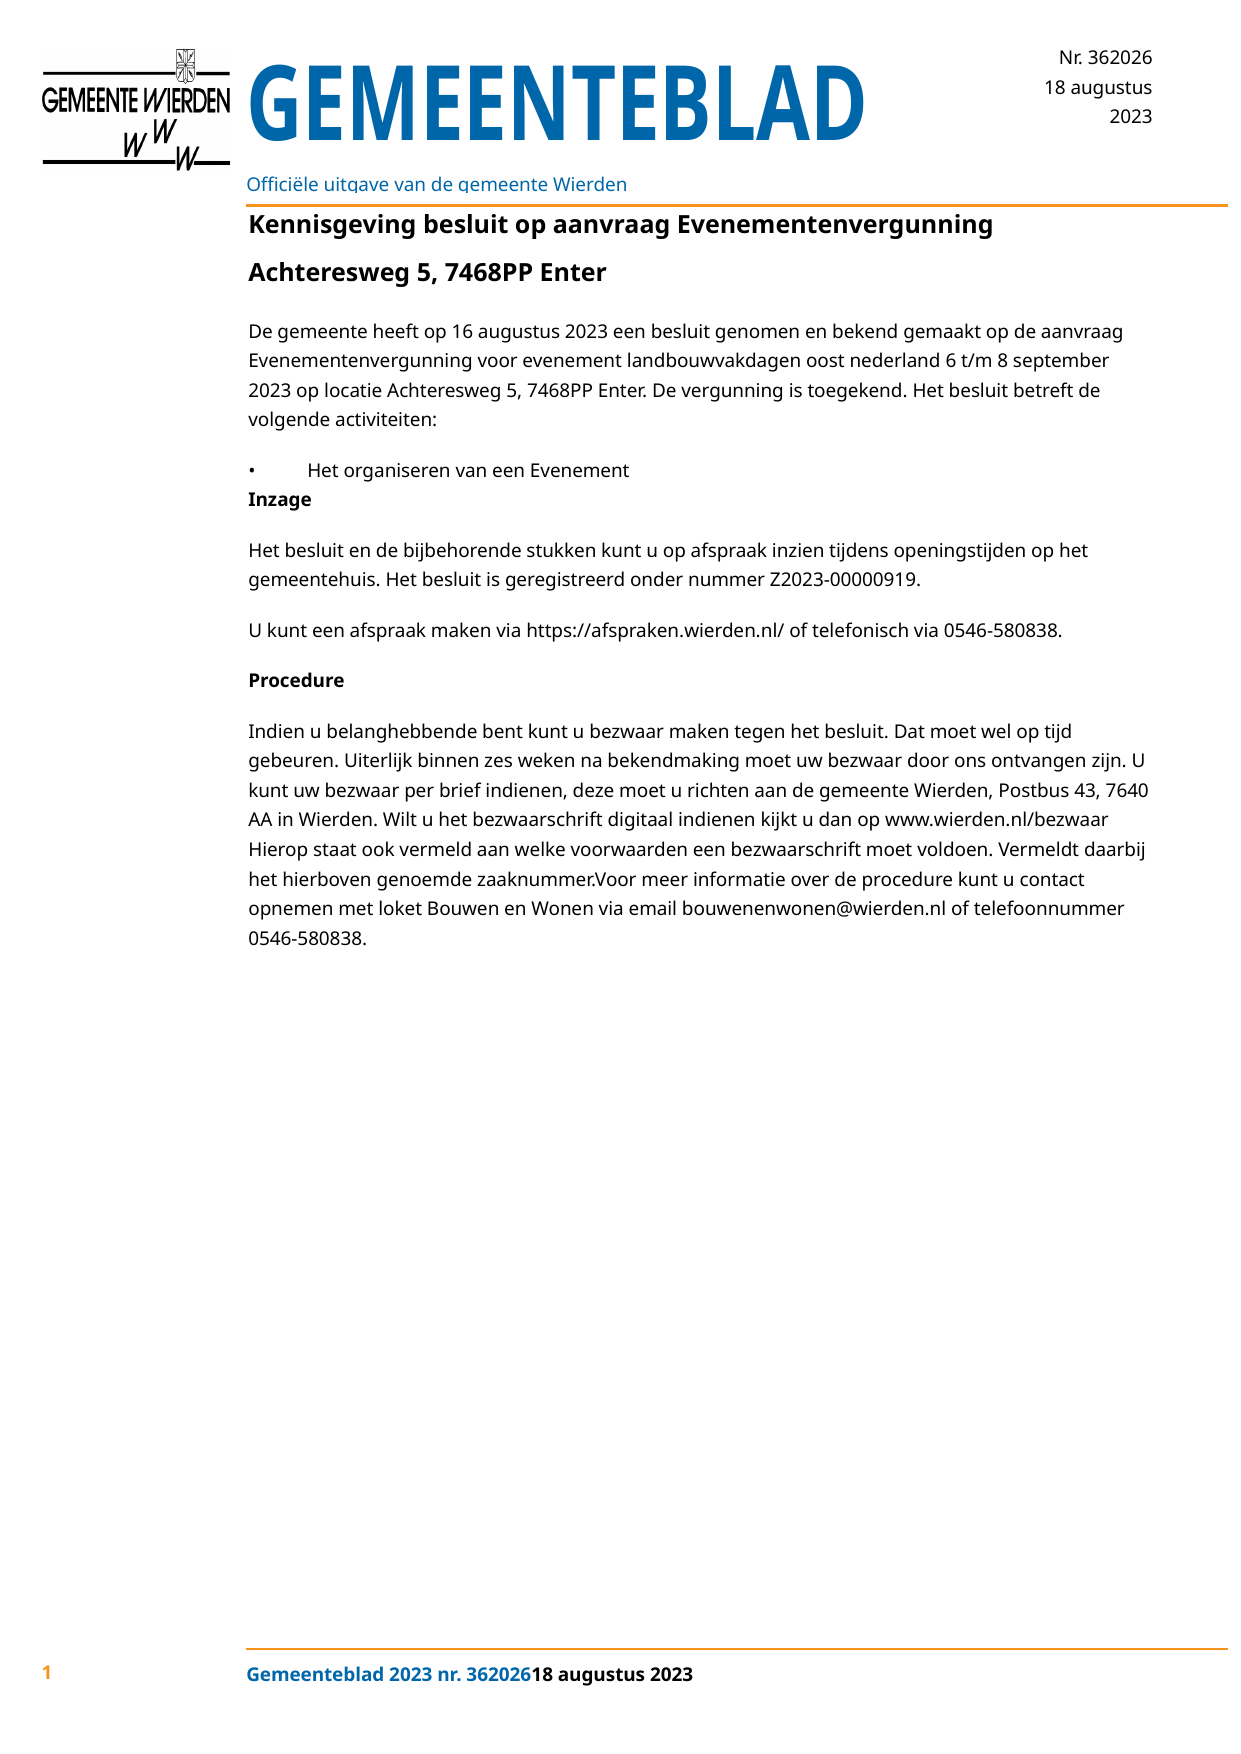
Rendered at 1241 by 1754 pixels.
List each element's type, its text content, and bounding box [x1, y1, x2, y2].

text Indien u belanghebbende bent kunt u bezwaar maken tegen het besluit. Dat moet wel op tijd gebeuren. Uiterlijk binnen zes weken na bekendmaking moet uw bezwaar door ons ontvangen zijn. U kunt uw bezwaar per brief indienen, deze moet u richten aan de gemeente Wierden, Postbus 43, 7640 AA in Wierden. Wilt u het bezwaarschrift digitaal indienen kijkt u dan op www.wierden.nl/bezwaar Hierop staat ook vermeld aan welke voorwaarden een bezwaarschrift moet voldoen. Vermeldt daarbij het hierboven genoemde zaaknummer.Voor meer informatie over de procedure kunt u contact opnemen met loket Bouwen en Wonen via email bouwenenwonen@wierden.nl of telefoonnummer 0546-580838. [248, 718, 1152, 951]
picture [41, 47, 231, 172]
text Procedure [248, 667, 1152, 693]
text U kunt een afspraak maken via https://afspraken.wierden.nl/ of telefonisch via 0546-580838. [248, 617, 1152, 643]
text De gemeente heeft op 16 augustus 2023 een besluit genomen en bekend gemaakt op de aanvraag Evenementenvergunning voor evenement landbouwvakdagen oost nederland 6 t/m 8 september 2023 op locatie Achteresweg 5, 7468PP Enter. De vergunning is toegekend. Het besluit betreft de volgende activiteiten: [248, 318, 1152, 432]
text Het besluit en de bijbehorende stukken kunt u op afspraak inzien tijdens openingstijden op het gemeentehuis. Het besluit is geregistreerd onder nummer Z2023-00000919. [248, 537, 1152, 592]
text Kennisgeving besluit op aanvraag Evenementenvergunning Achteresweg 5, 7468PP Enter [248, 207, 1152, 288]
text Inzage [248, 487, 1152, 512]
list Het organiseren van een Evenement [248, 457, 1152, 483]
